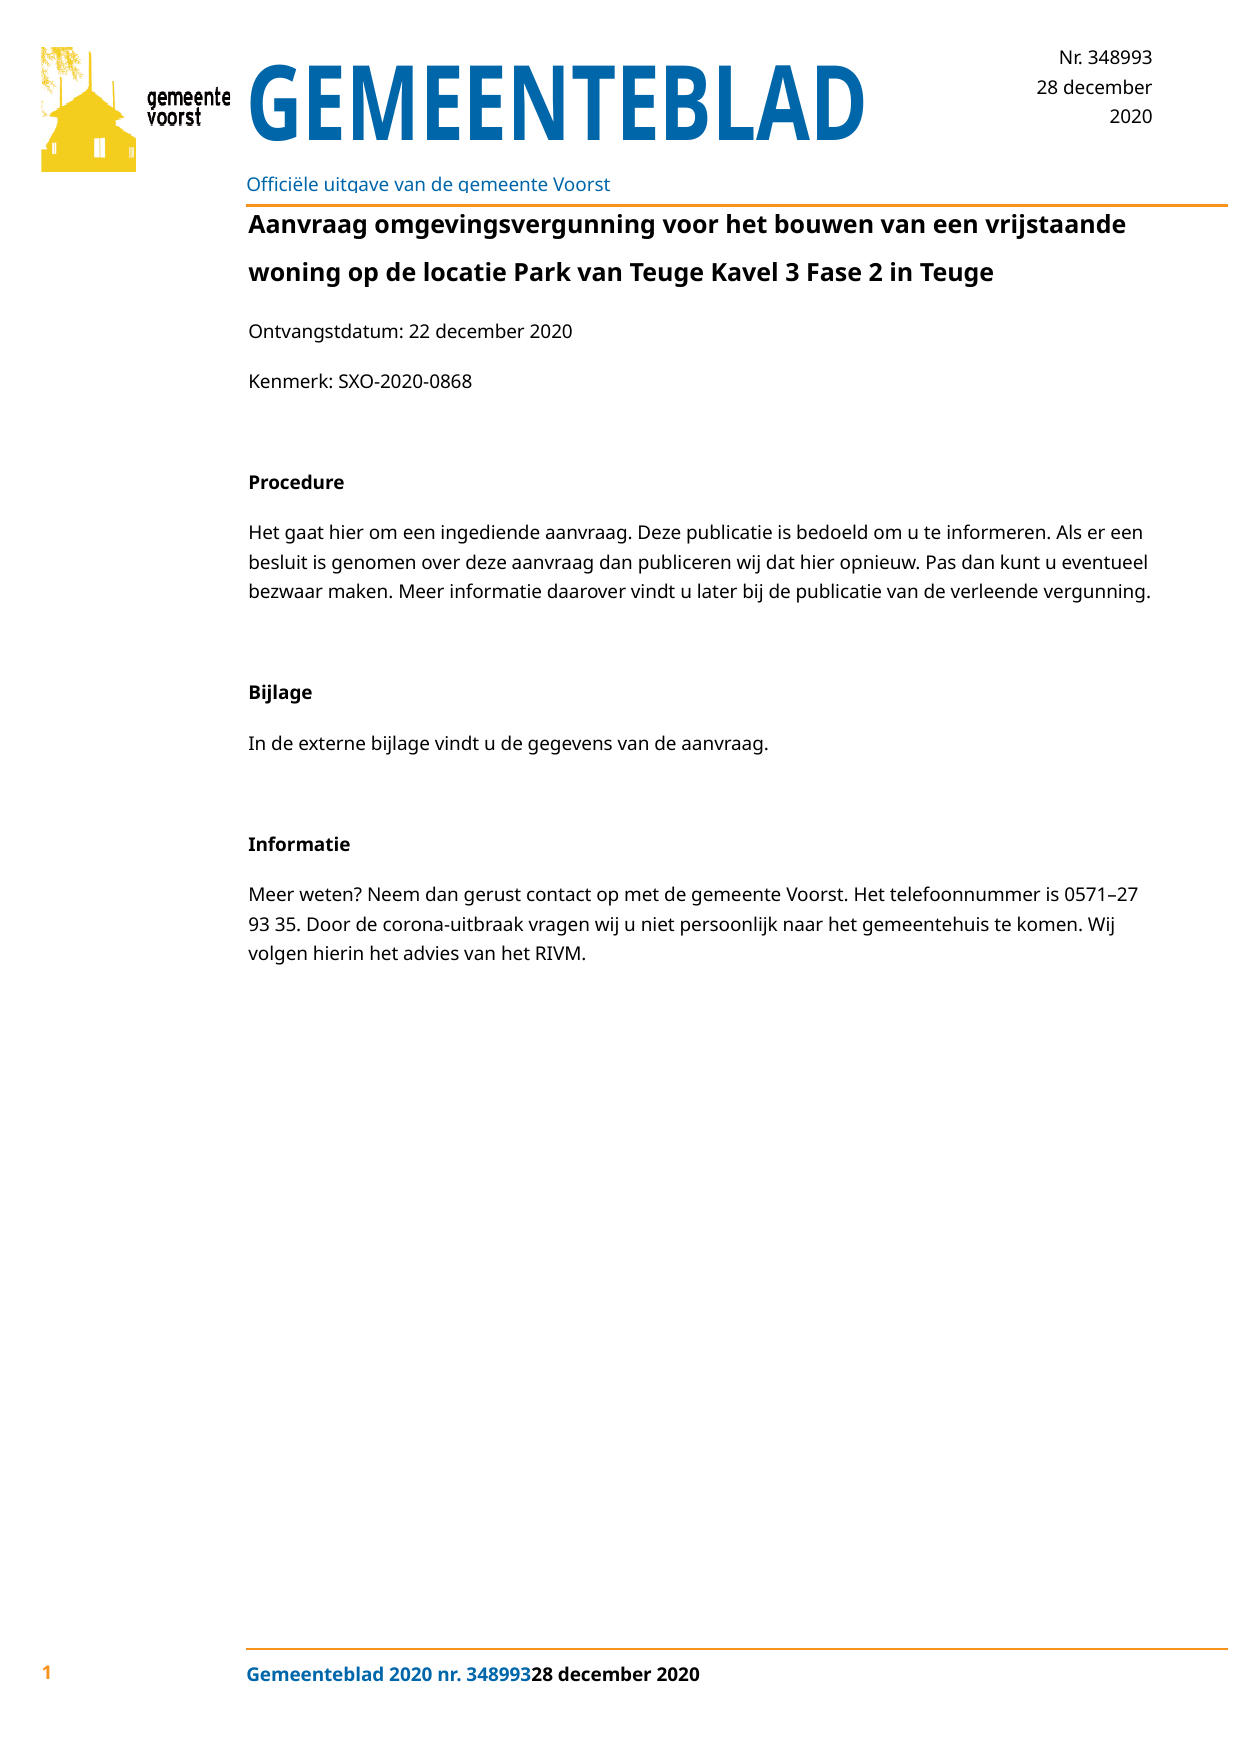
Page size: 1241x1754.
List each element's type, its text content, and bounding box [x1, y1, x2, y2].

text Kenmerk: SXO-2020-0868 [248, 368, 1152, 394]
text Aanvraag omgevingsvergunning voor het bouwen van een vrijstaande woning op de locatie Park van Teuge Kavel 3 Fase 2 in Teuge [248, 207, 1152, 288]
picture [41, 47, 231, 172]
text Ontvangstdatum: 22 december 2020 [248, 318, 1152, 344]
text Meer weten? Neem dan gerust contact op met de gemeente Voorst. Het telefoonnummer is 0571–27 93 35. Door de corona-uitbraak vragen wij u niet persoonlijk naar het gemeentehuis te komen. Wij volgen hierin het advies van het RIVM. [248, 881, 1152, 966]
text Het gaat hier om een ingediende aanvraag. Deze publicatie is bedoeld om u te informeren. Als er een besluit is genomen over deze aanvraag dan publiceren wij dat hier opnieuw. Pas dan kunt u eventueel bezwaar maken. Meer informatie daarover vindt u later bij de publicatie van de verleende vergunning. [248, 519, 1152, 604]
text Bijlage [248, 679, 1152, 705]
text Procedure [248, 469, 1152, 495]
text In de externe bijlage vindt u de gegevens van de aanvraag. [248, 730, 1152, 756]
text Informatie [248, 831, 1152, 857]
